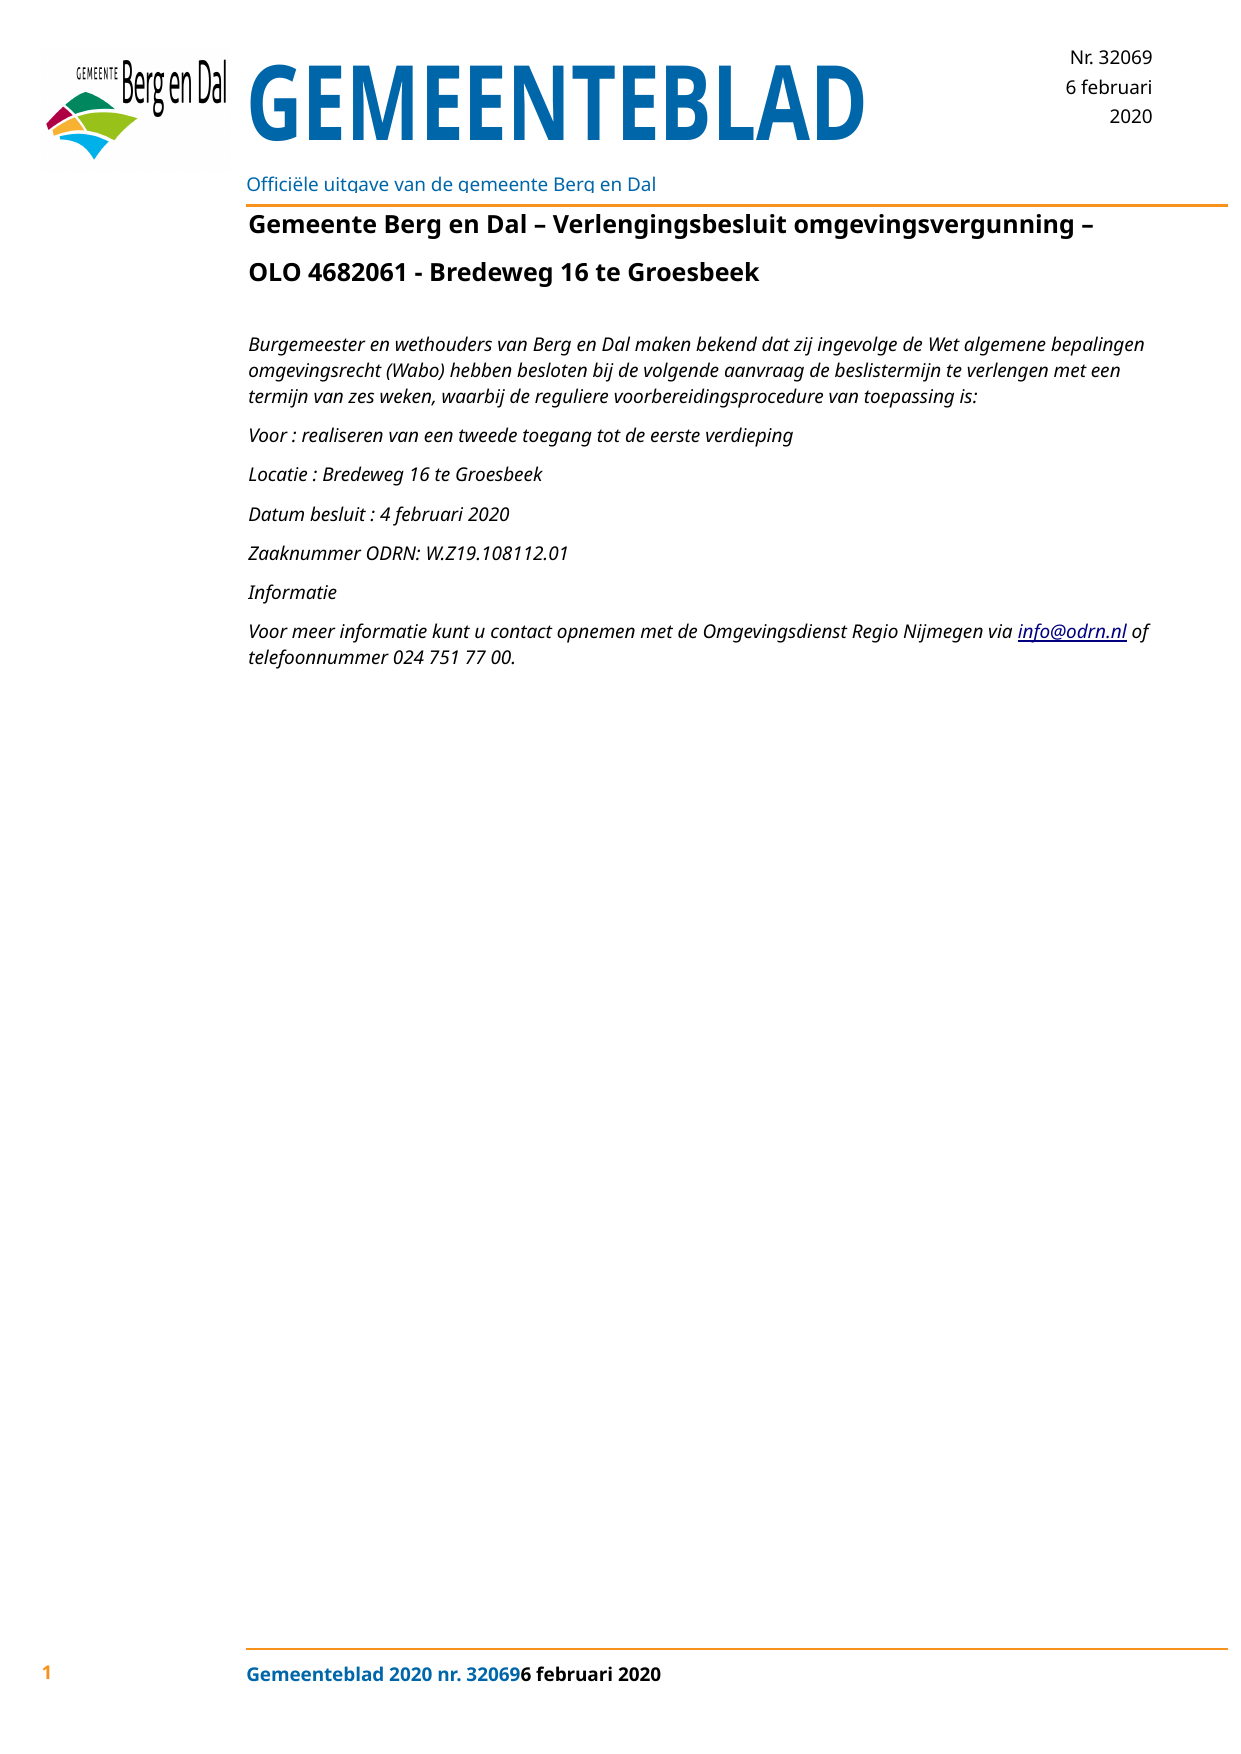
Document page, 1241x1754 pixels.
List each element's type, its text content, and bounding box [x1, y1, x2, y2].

picture [41, 47, 231, 172]
text Gemeente Berg en Dal – Verlengingsbesluit omgevingsvergunning – OLO 4682061 - Bredeweg 16 te Groesbeek [248, 207, 1152, 288]
text Voor : realiseren van een tweede toegang tot de eerste verdieping [248, 422, 1152, 448]
text Voor meer informatie kunt u contact opnemen met de Omgevingsdienst Regio Nijmegen via info@odrn.nl of telefoonnummer 024 751 77 00. [248, 618, 1152, 670]
text Informatie [248, 579, 1152, 605]
text Datum besluit : 4 februari 2020 [248, 501, 1152, 526]
text Zaaknummer ODRN: W.Z19.108112.01 [248, 540, 1152, 566]
text Locatie : Bredeweg 16 te Groesbeek [248, 461, 1152, 487]
text Burgemeester en wethouders van Berg en Dal maken bekend dat zij ingevolge de Wet algemene bepalingen omgevingsrecht (Wabo) hebben besloten bij de volgende aanvraag de beslistermijn te verlengen met een termijn van zes weken, waarbij de reguliere voorbereidingsprocedure van toepassing is: [248, 331, 1152, 409]
